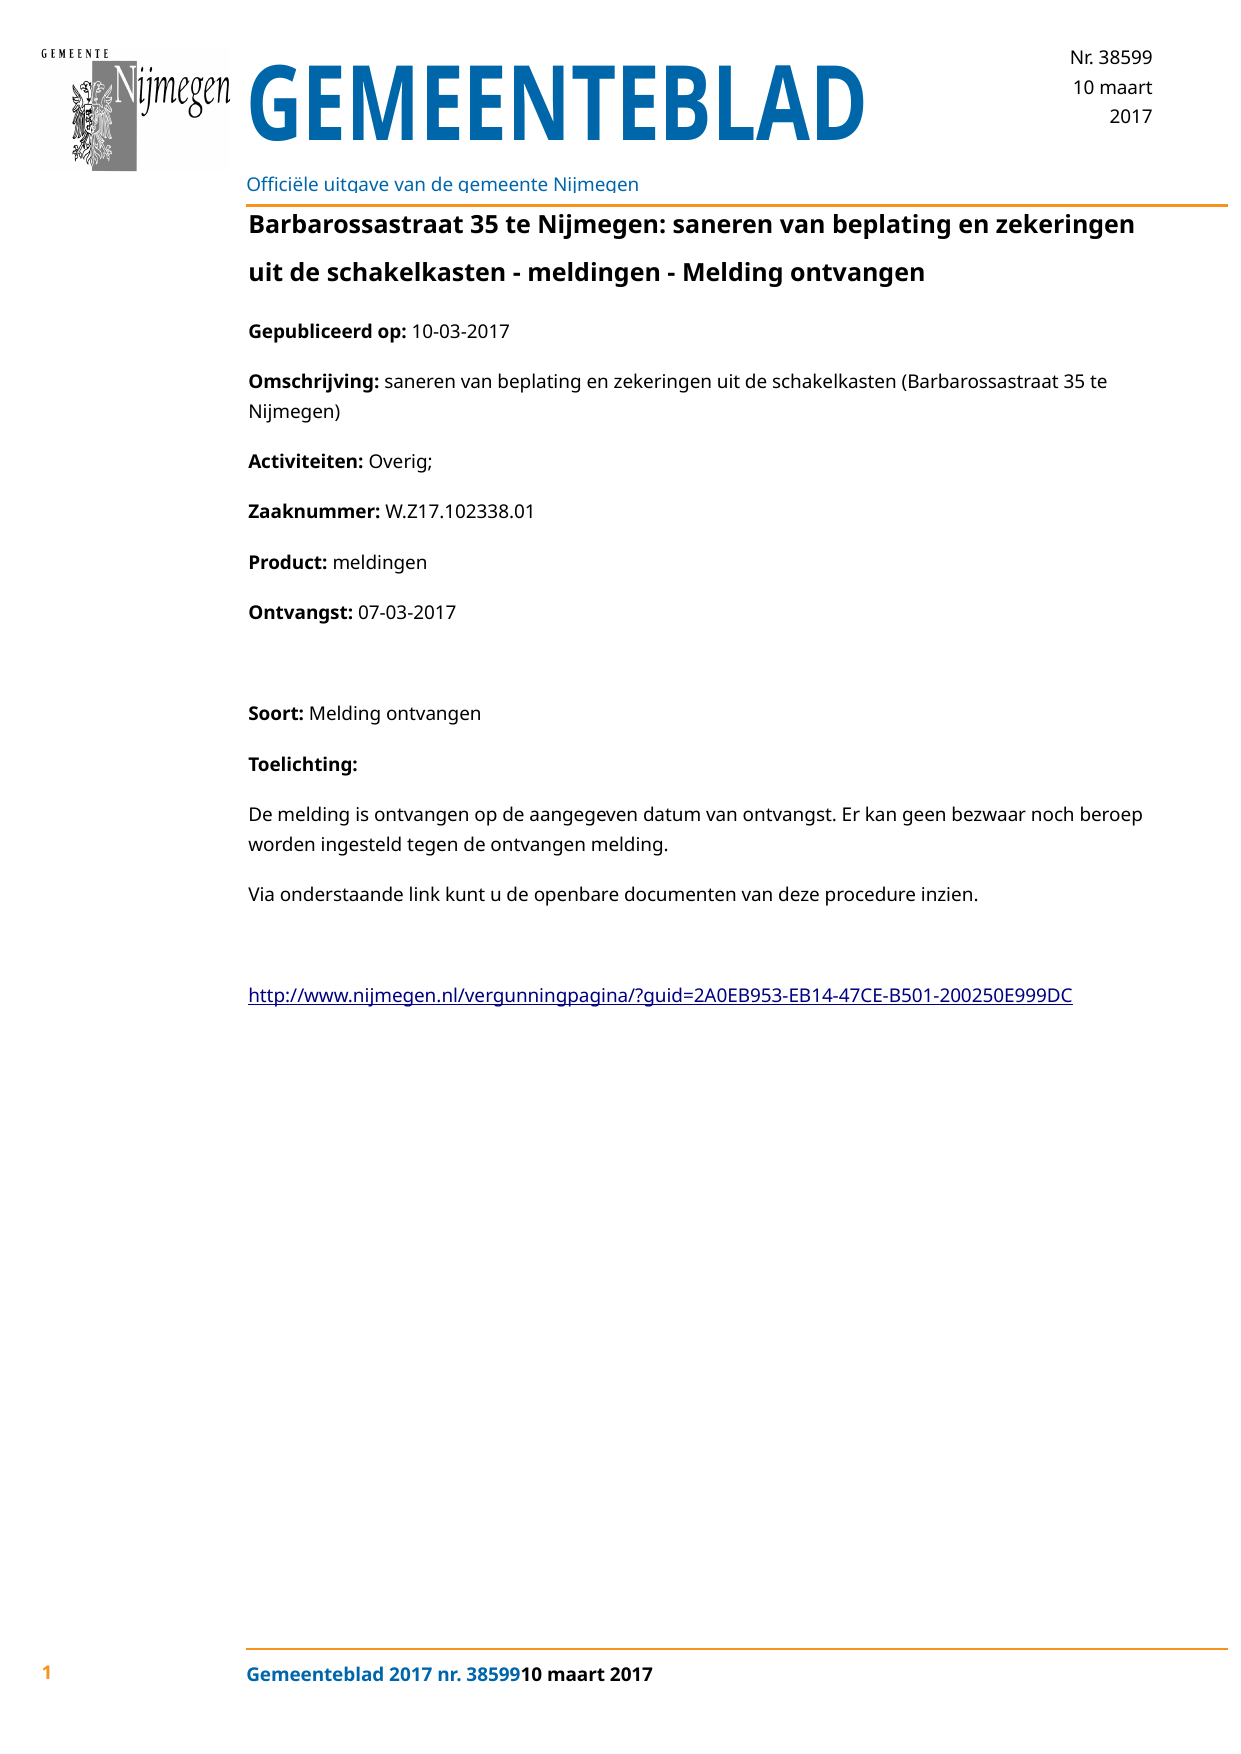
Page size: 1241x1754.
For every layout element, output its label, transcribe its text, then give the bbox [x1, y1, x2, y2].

text Zaaknummer: W.Z17.102338.01 [248, 499, 1152, 524]
text De melding is ontvangen op de aangegeven datum van ontvangst. Er kan geen bezwaar noch beroep worden ingesteld tegen de ontvangen melding. [248, 801, 1152, 857]
text Product: meldingen [248, 549, 1152, 575]
text Soort: Melding ontvangen [248, 700, 1152, 726]
text Gepubliceerd op: 10-03-2017 [248, 318, 1152, 344]
text Via onderstaande link kunt u de openbare documenten van deze procedure inzien. [248, 881, 1152, 907]
text http://www.nijmegen.nl/vergunningpagina/?guid=2A0EB953-EB14-47CE-B501-200250E999DC [248, 982, 1152, 1008]
text Ontvangst: 07-03-2017 [248, 599, 1152, 625]
text Toelichting: [248, 751, 1152, 777]
picture [41, 47, 231, 172]
text Barbarossastraat 35 te Nijmegen: saneren van beplating en zekeringen uit de schakelkasten - meldingen - Melding ontvangen [248, 207, 1152, 288]
text Omschrijving: saneren van beplating en zekeringen uit de schakelkasten (Barbarossastraat 35 te Nijmegen) [248, 368, 1152, 424]
text Activiteiten: Overig; [248, 448, 1152, 474]
